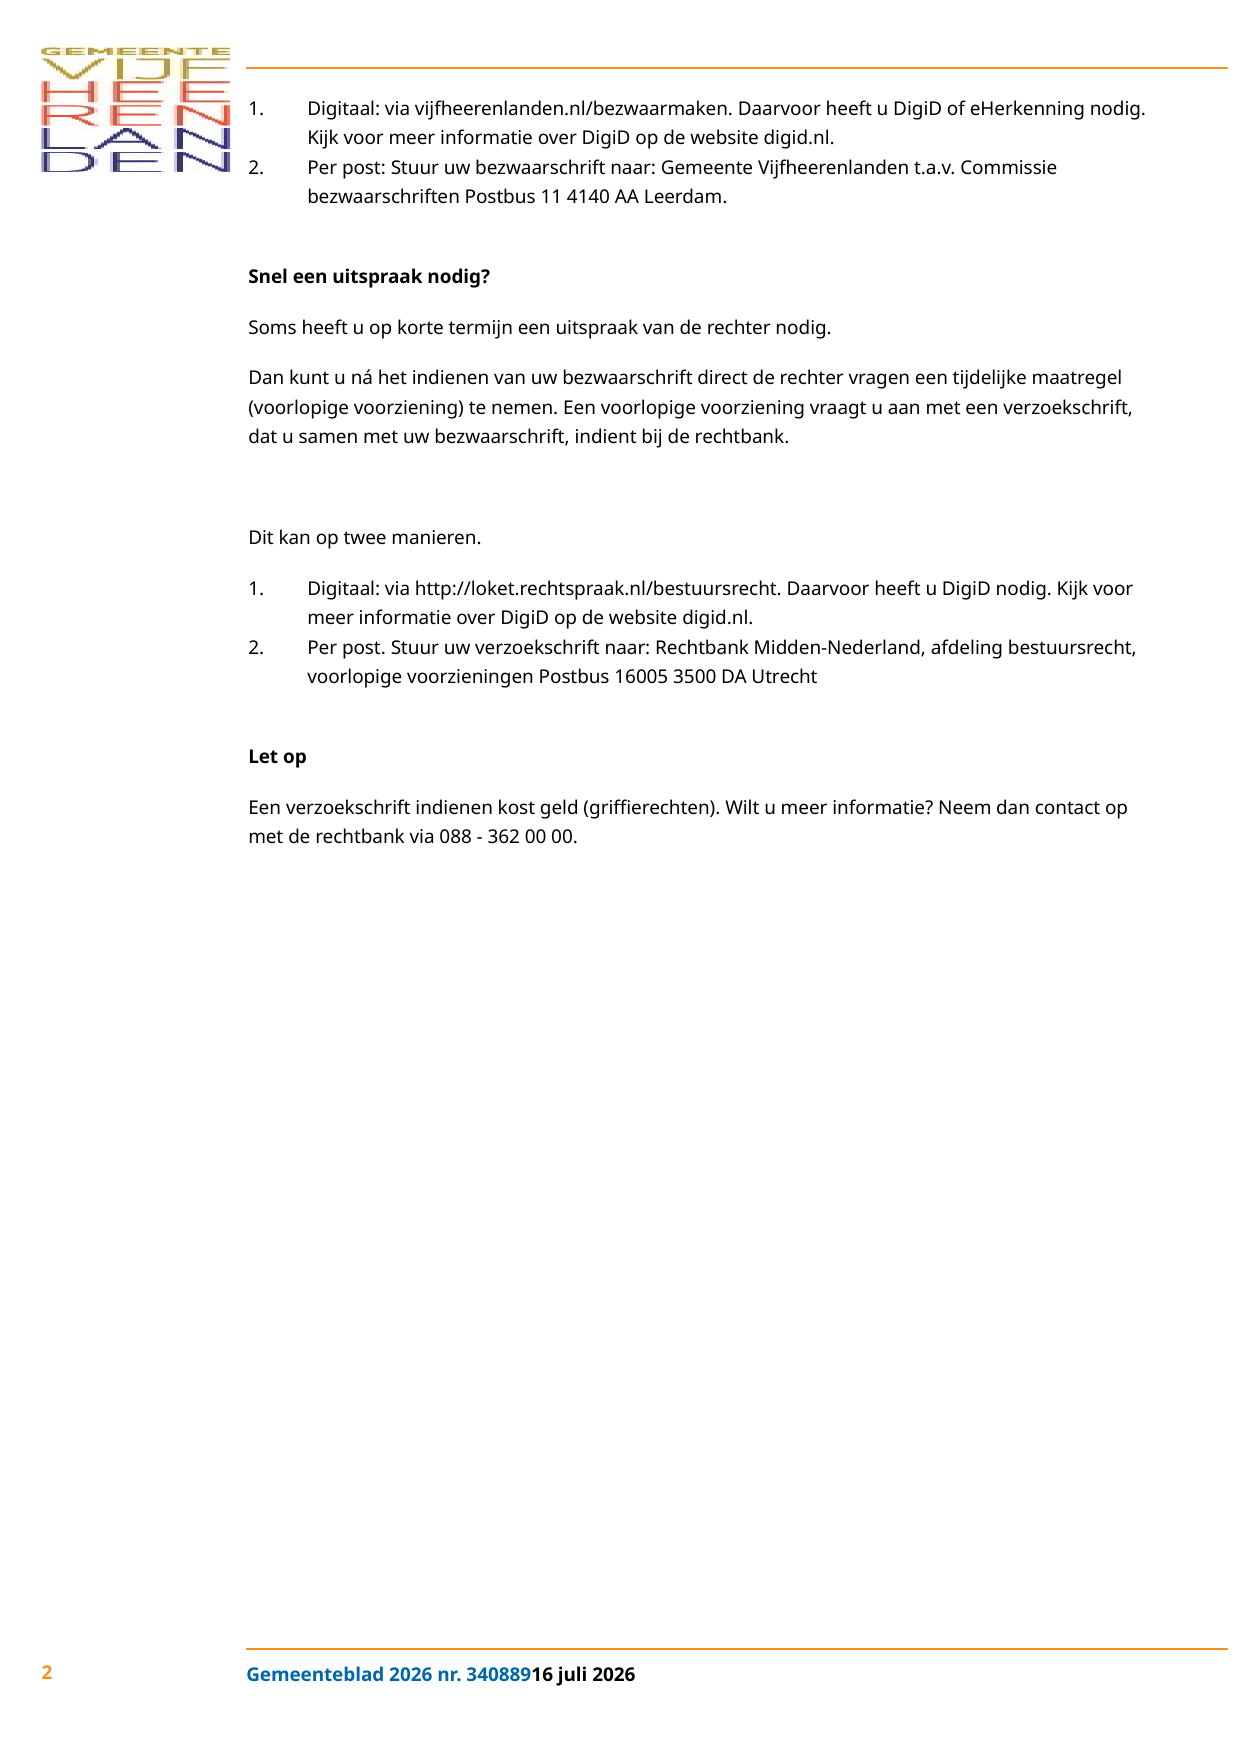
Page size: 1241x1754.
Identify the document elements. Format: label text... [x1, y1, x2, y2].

list Digitaal: via vijfheerenlanden.nl/bezwaarmaken. Daarvoor heeft u DigiD of eHerkenning nodig. Kijk voor meer informatie over DigiD op de website digid.nl. [248, 95, 1152, 150]
text Een verzoekschrift indienen kost geld (griffierechten). Wilt u meer informatie? Neem dan contact op met de rechtbank via 088 - 362 00 00. [248, 794, 1152, 849]
list Per post. Stuur uw verzoekschrift naar: Rechtbank Midden-Nederland, afdeling bestuursrecht, voorlopige voorzieningen Postbus 16005 3500 DA Utrecht [248, 634, 1152, 689]
text Let op [248, 743, 1152, 769]
list Per post: Stuur uw bezwaarschrift naar: Gemeente Vijfheerenlanden t.a.v. Commissie bezwaarschriften Postbus 11 4140 AA Leerdam. [248, 154, 1152, 209]
text Soms heeft u op korte termijn een uitspraak van de rechter nodig. [248, 314, 1152, 340]
text Dit kan op twee manieren. [248, 524, 1152, 550]
list Digitaal: via http://loket.rechtspraak.nl/bestuursrecht. Daarvoor heeft u DigiD nodig. Kijk voor meer informatie over DigiD op de website digid.nl. [248, 575, 1152, 630]
text Dan kunt u ná het indienen van uw bezwaarschrift direct de rechter vragen een tijdelijke maatregel (voorlopige voorziening) te nemen. Een voorlopige voorziening vraagt u aan met een verzoekschrift, dat u samen met uw bezwaarschrift, indient bij de rechtbank. [248, 364, 1152, 449]
text Snel een uitspraak nodig? [248, 263, 1152, 289]
picture [41, 47, 231, 172]
